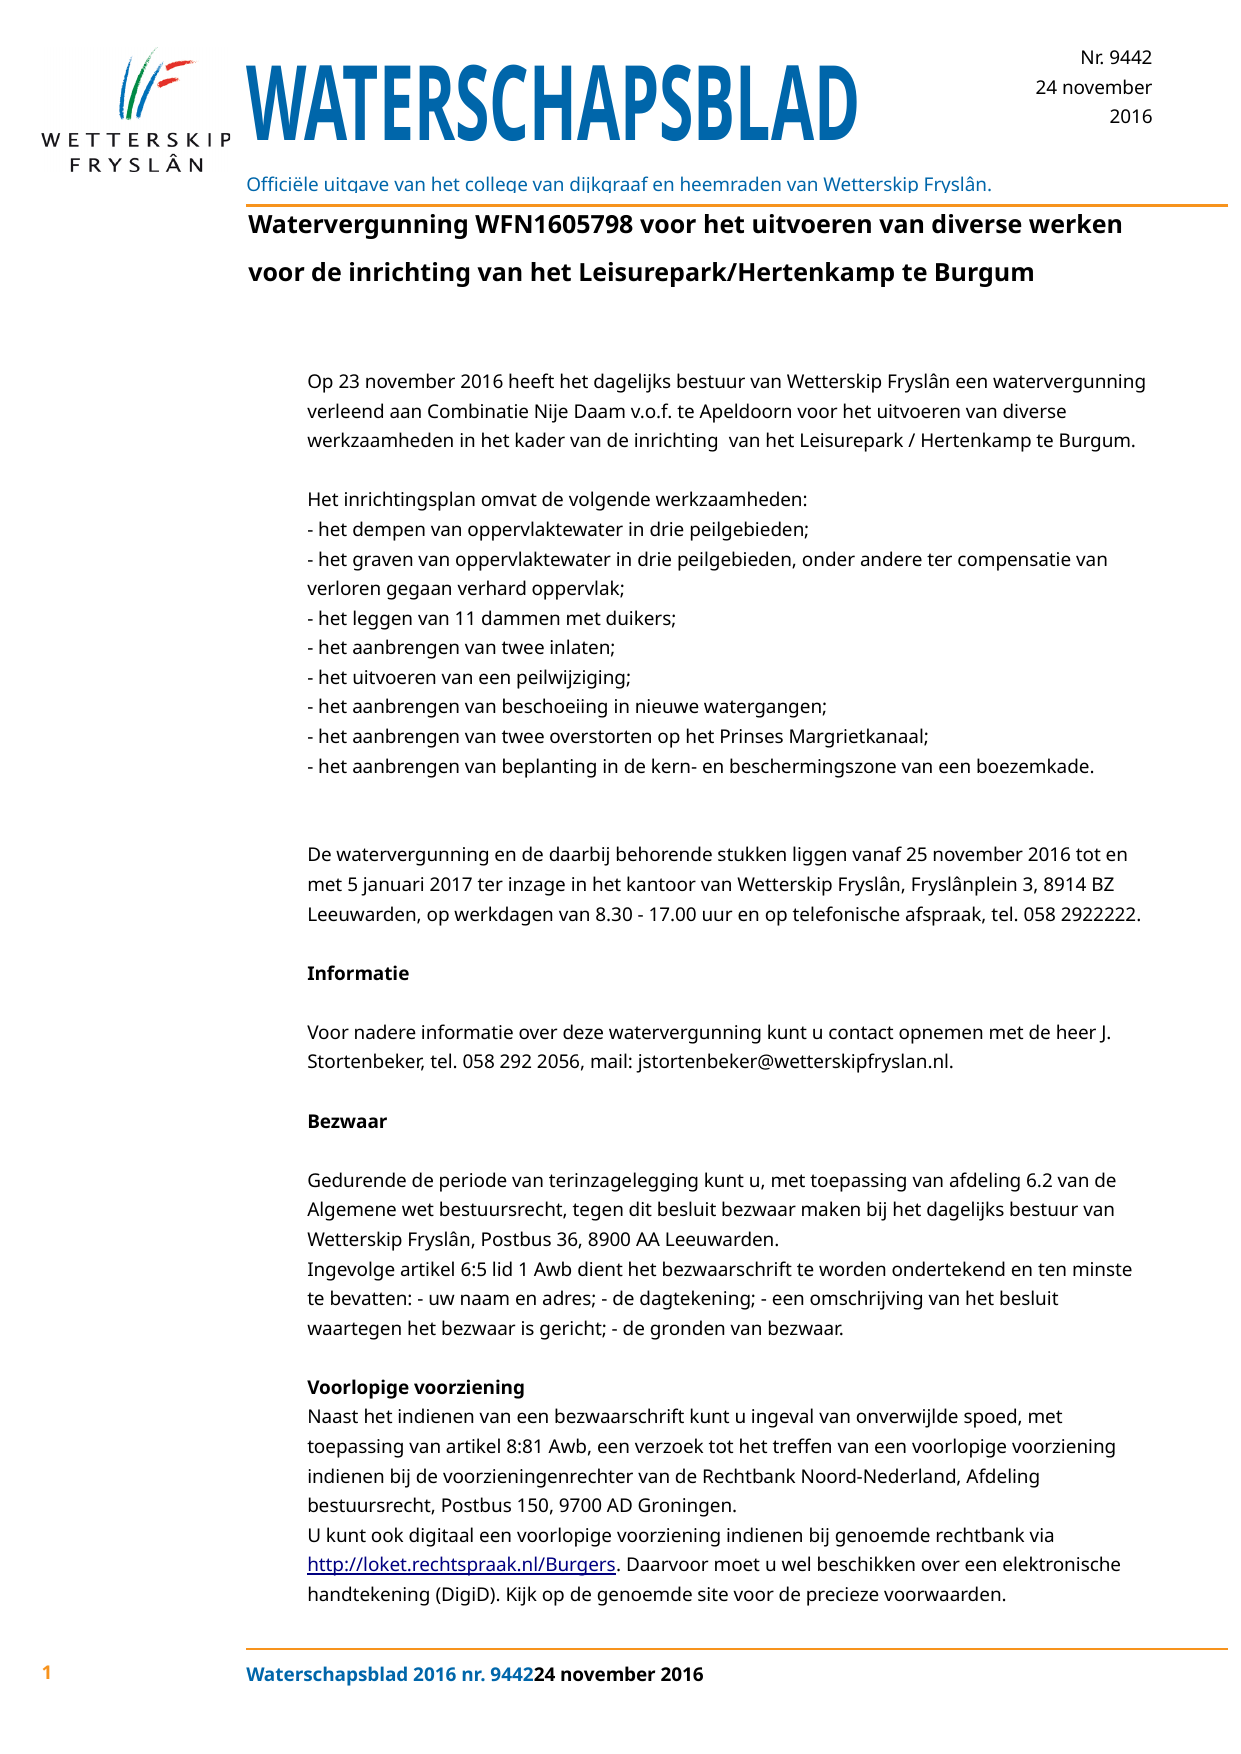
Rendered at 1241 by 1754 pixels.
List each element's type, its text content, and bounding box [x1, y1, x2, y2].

list Voorlopige voorziening [248, 1374, 1152, 1400]
list U kunt ook digitaal een voorlopige voorziening indienen bij genoemde rechtbank via http://loket.rechtspraak.nl/Burgers. Daarvoor moet u wel beschikken over een elektronische handtekening (DigiD). Kijk op de genoemde site voor de precieze voorwaarden. [248, 1522, 1152, 1607]
list - het uitvoeren van een peilwijziging; [248, 664, 1152, 690]
list Ingevolge artikel 6:5 lid 1 Awb dient het bezwaarschrift te worden ondertekend en ten minste te bevatten: - uw naam en adres; - de dagtekening; - een omschrijving van het besluit waartegen het bezwaar is gericht; - de gronden van bezwaar. [248, 1256, 1152, 1341]
list - het aanbrengen van beplanting in de kern- en beschermingszone van een boezemkade. [248, 753, 1152, 779]
picture [41, 47, 231, 172]
list Gedurende de periode van terinzagelegging kunt u, met toepassing van afdeling 6.2 van de Algemene wet bestuursrecht, tegen dit besluit bezwaar maken bij het dagelijks bestuur van Wetterskip Fryslân, Postbus 36, 8900 AA Leeuwarden. [248, 1167, 1152, 1252]
text Watervergunning WFN1605798 voor het uitvoeren van diverse werken voor de inrichting van het Leisurepark/Hertenkamp te Burgum [248, 207, 1152, 288]
list Naast het indienen van een bezwaarschrift kunt u ingeval van onverwijlde spoed, met toepassing van artikel 8:81 Awb, een verzoek tot het treffen van een voorlopige voorziening indienen bij de voorzieningenrechter van de Rechtbank Noord-Nederland, Afdeling bestuursrecht, Postbus 150, 9700 AD Groningen. [248, 1404, 1152, 1518]
list Informatie [248, 960, 1152, 986]
list De watervergunning en de daarbij behorende stukken liggen vanaf 25 november 2016 tot en met 5 januari 2017 ter inzage in het kantoor van Wetterskip Fryslân, Fryslânplein 3, 8914 BZ Leeuwarden, op werkdagen van 8.30 - 17.00 uur en op telefonische afspraak, tel. 058 2922222. [248, 842, 1152, 927]
list Voor nadere informatie over deze watervergunning kunt u contact opnemen met de heer J. Stortenbeker, tel. 058 292 2056, mail: jstortenbeker@wetterskipfryslan.nl. [248, 1019, 1152, 1074]
list - het dempen van oppervlaktewater in drie peilgebieden; [248, 516, 1152, 542]
list Bezwaar [248, 1108, 1152, 1134]
list - het graven van oppervlaktewater in drie peilgebieden, onder andere ter compensatie van verloren gegaan verhard oppervlak; [248, 546, 1152, 601]
list - het leggen van 11 dammen met duikers; [248, 605, 1152, 631]
list - het aanbrengen van twee inlaten; [248, 634, 1152, 660]
list - het aanbrengen van twee overstorten op het Prinses Margrietkanaal; [248, 723, 1152, 749]
list Op 23 november 2016 heeft het dagelijks bestuur van Wetterskip Fryslân een watervergunning verleend aan Combinatie Nije Daam v.o.f. te Apeldoorn voor het uitvoeren van diverse werkzaamheden in het kader van de inrichting van het Leisurepark / Hertenkamp te Burgum. [248, 368, 1152, 453]
list - het aanbrengen van beschoeiing in nieuwe watergangen; [248, 694, 1152, 719]
list Het inrichtingsplan omvat de volgende werkzaamheden: [248, 487, 1152, 512]
